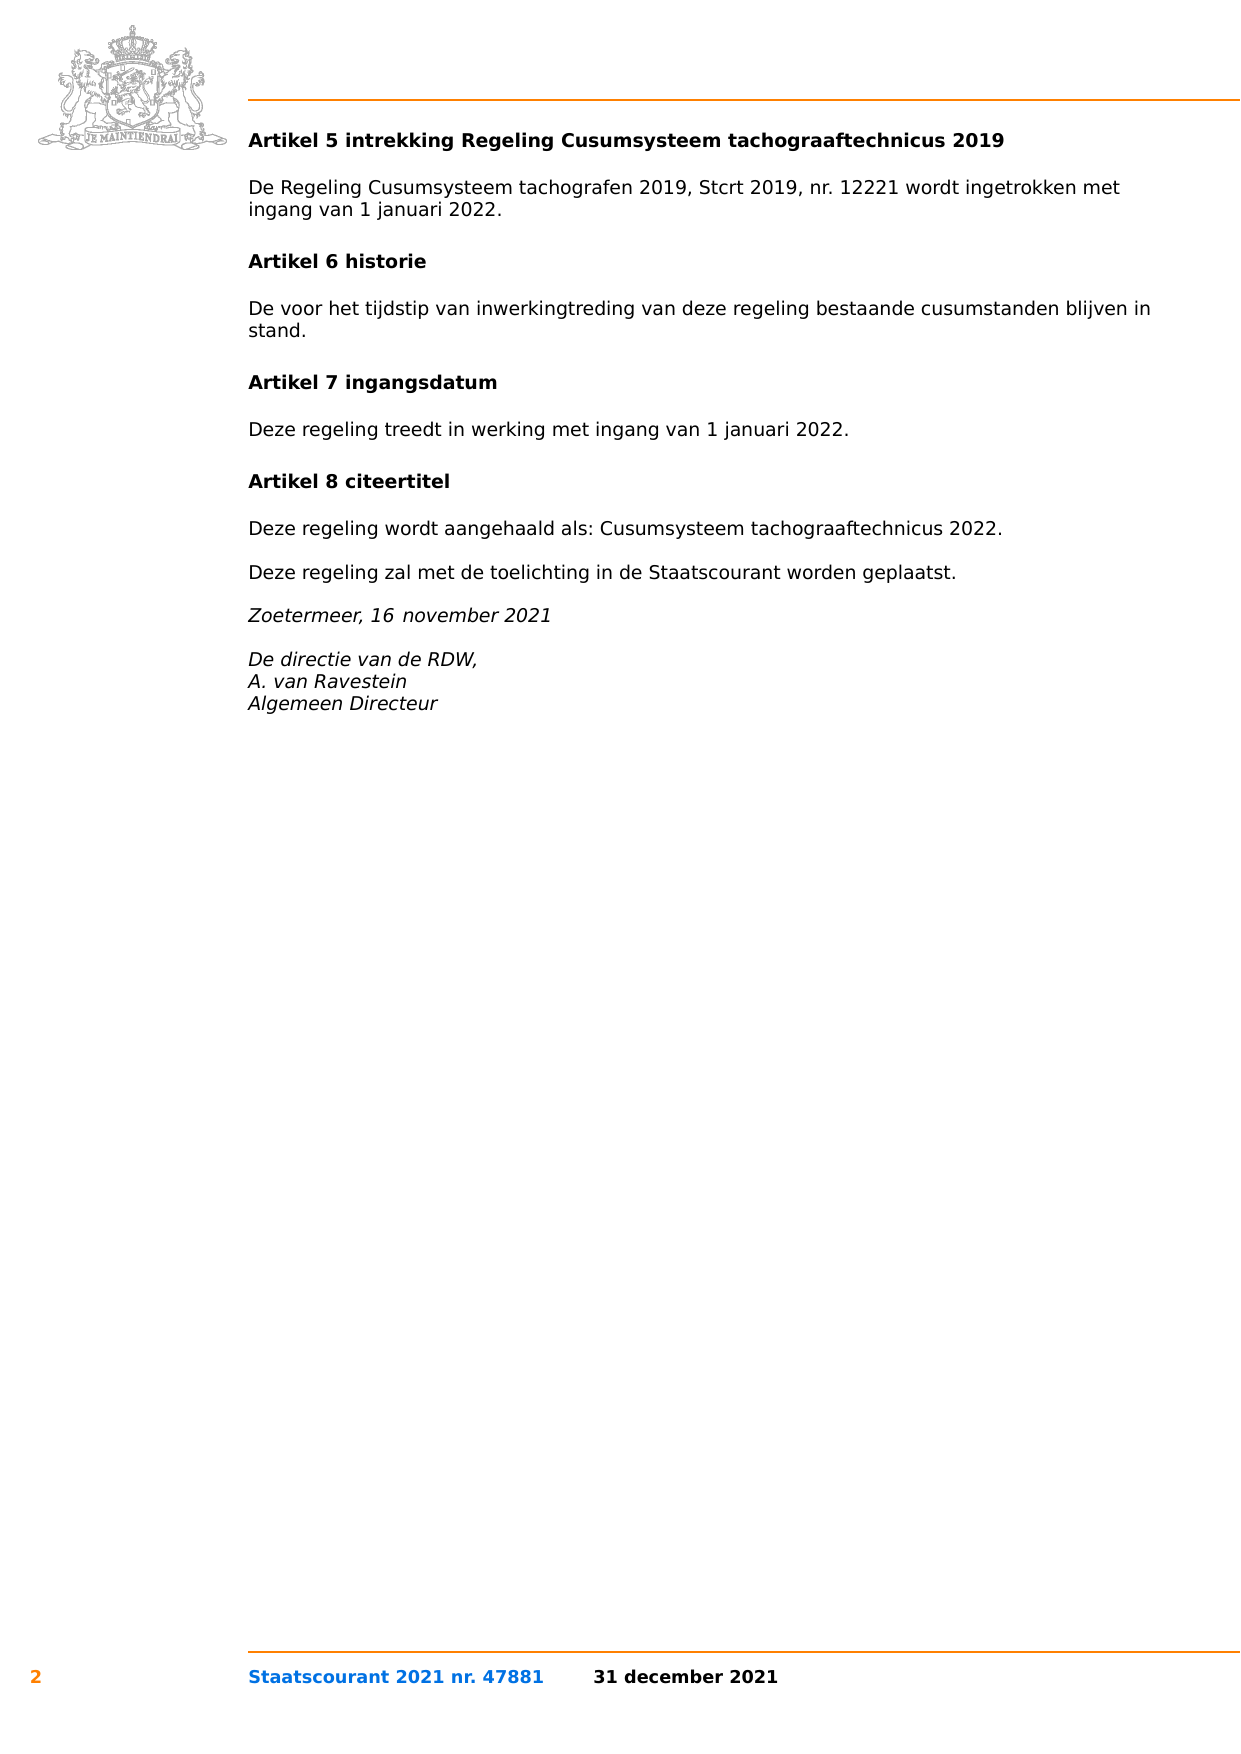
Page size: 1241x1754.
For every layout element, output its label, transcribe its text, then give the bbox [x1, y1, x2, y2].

subtitle Artikel 7 ingangsdatum [248, 372, 1163, 394]
subtitle Artikel 5 intrekking Regeling Cusumsysteem tachograaftechnicus 2019 [248, 130, 1163, 152]
text Deze regeling treedt in werking met ingang van 1 januari 2022. [248, 419, 1163, 441]
text De Regeling Cusumsysteem tachografen 2019, Stcrt 2019, nr. 12221 wordt ingetrokken met ingang van 1 januari 2022. [248, 177, 1163, 221]
subtitle Artikel 8 citeertitel [248, 471, 1163, 493]
text De voor het tijdstip van inwerkingtreding van deze regeling bestaande cusumstanden blijven in stand. [248, 298, 1163, 342]
subtitle Artikel 6 historie [248, 251, 1163, 273]
picture [38, 25, 227, 150]
text Deze regeling zal met de toelichting in de Staatscourant worden geplaatst. [248, 562, 1163, 583]
text Zoetermeer, 16 november 2021 [248, 605, 1163, 627]
text De directie van de RDW, A. van Ravestein Algemeen Directeur [248, 649, 1163, 715]
text Deze regeling wordt aangehaald als: Cusumsysteem tachograaftechnicus 2022. [248, 518, 1163, 540]
